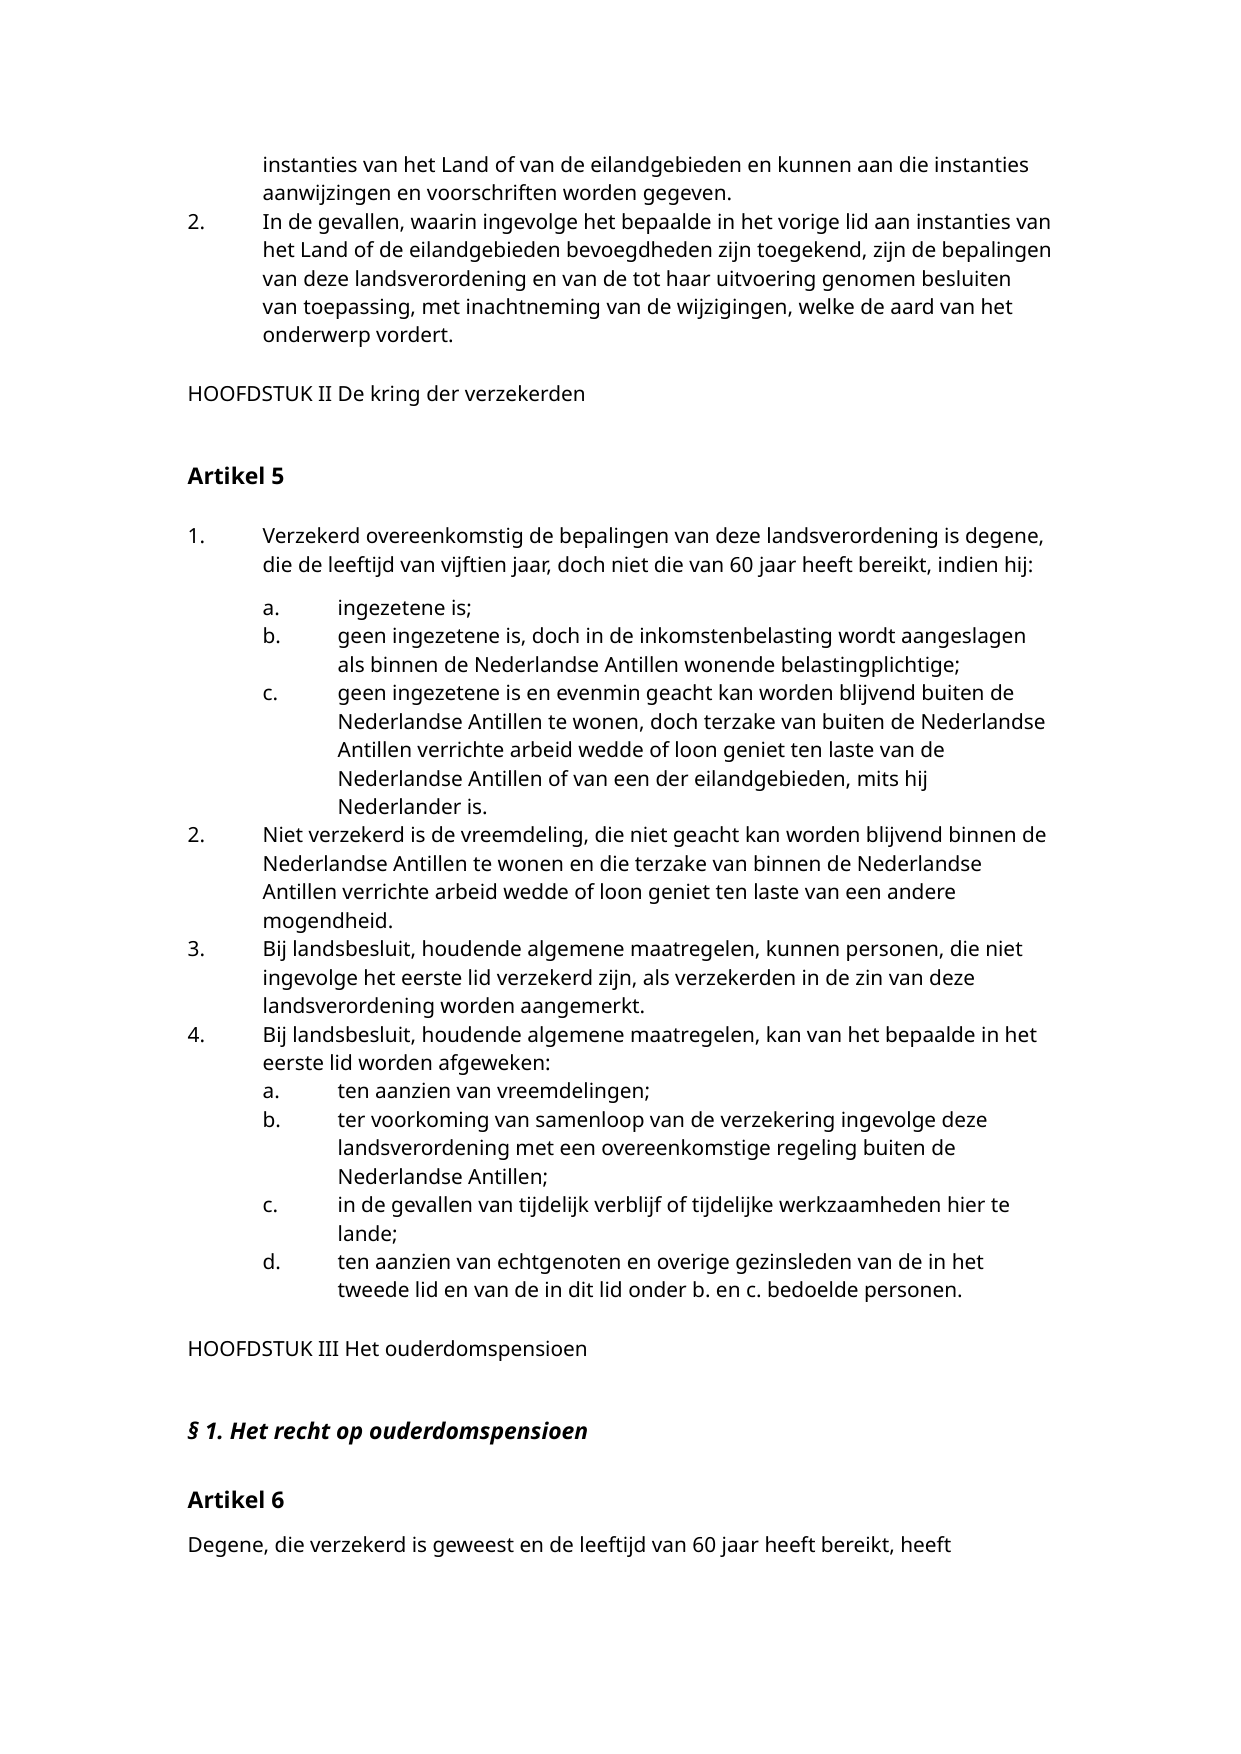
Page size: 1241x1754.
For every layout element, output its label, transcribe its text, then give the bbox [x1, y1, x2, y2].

list Bij landsbesluit, houdende algemene maatregelen, kan van het bepaalde in het eerste lid worden afgeweken: [187, 1020, 1053, 1077]
subtitle Artikel 6 [187, 1484, 1053, 1515]
text Degene, die verzekerd is geweest en de leeftijd van 60 jaar heeft bereikt, heeft [187, 1530, 1053, 1558]
list ter voorkoming van samenloop van de verzekering ingevolge deze landsverordening met een overeenkomstige regeling buiten de Nederlandse Antillen; [262, 1105, 1053, 1190]
list ten aanzien van vreemdelingen; [262, 1077, 1053, 1105]
subtitle HOOFDSTUK III Het ouderdomspensioen [187, 1334, 1053, 1362]
list ingezetene is; [262, 593, 1053, 622]
list In de gevallen, waarin ingevolge het bepaalde in het vorige lid aan instanties van het Land of de eilandgebieden bevoegdheden zijn toegekend, zijn de bepalingen van deze landsverordening en van de tot haar uitvoering genomen besluiten van toepassing, met inachtneming van de wijzigingen, welke de aard van het onderwerp vordert. [187, 207, 1053, 349]
list in de gevallen van tijdelijk verblijf of tijdelijke werkzaamheden hier te lande; [262, 1190, 1053, 1247]
list Verzekerd overeenkomstig de bepalingen van deze landsverordening is degene, die de leeftijd van vijftien jaar, doch niet die van 60 jaar heeft bereikt, indien hij: [187, 521, 1053, 578]
list geen ingezetene is en evenmin geacht kan worden blijvend buiten de Nederlandse Antillen te wonen, doch terzake van buiten de Nederlandse Antillen verrichte arbeid wedde of loon geniet ten laste van de Nederlandse Antillen of van een der eilandgebieden, mits hij Nederlander is. [262, 678, 1053, 821]
list ten aanzien van echtgenoten en overige gezinsleden van de in het tweede lid en van de in dit lid onder b. en c. bedoelde personen. [262, 1247, 1053, 1304]
subtitle HOOFDSTUK II De kring der verzekerden [187, 379, 1053, 407]
subtitle § 1. Het recht op ouderdomspensioen [187, 1415, 1053, 1446]
list instanties van het Land of van de eilandgebieden en kunnen aan die instanties aanwijzingen en voorschriften worden gegeven. [187, 150, 1053, 207]
list Niet verzekerd is de vreemdeling, die niet geacht kan worden blijvend binnen de Nederlandse Antillen te wonen en die terzake van binnen de Nederlandse Antillen verrichte arbeid wedde of loon geniet ten laste van een andere mogendheid. [187, 821, 1053, 934]
subtitle Artikel 5 [187, 460, 1053, 491]
list Bij landsbesluit, houdende algemene maatregelen, kunnen personen, die niet ingevolge het eerste lid verzekerd zijn, als verzekerden in de zin van deze landsverordening worden aangemerkt. [187, 934, 1053, 1020]
list geen ingezetene is, doch in de inkomstenbelasting wordt aangeslagen als binnen de Nederlandse Antillen wonende belastingplichtige; [262, 622, 1053, 678]
